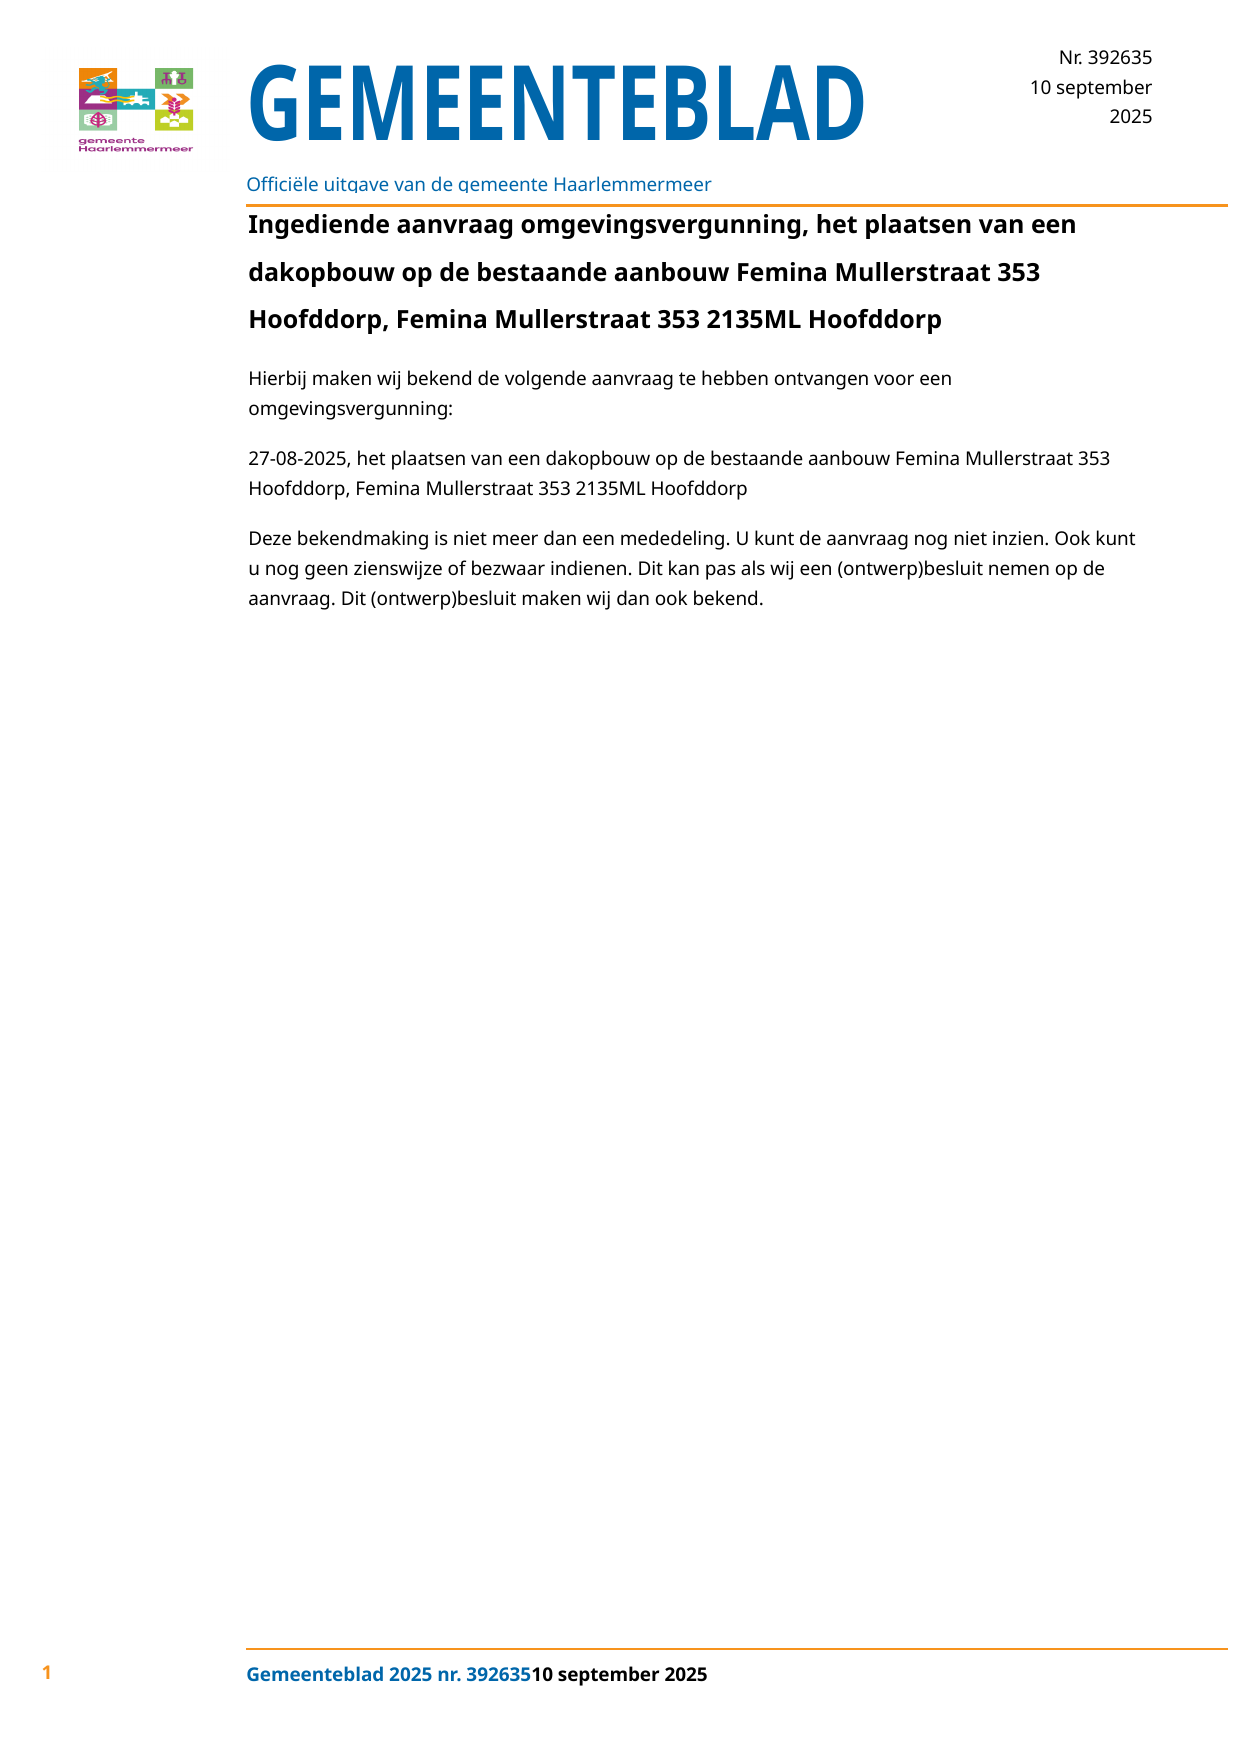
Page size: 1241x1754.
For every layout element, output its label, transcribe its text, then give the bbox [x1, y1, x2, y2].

text Ingediende aanvraag omgevingsvergunning, het plaatsen van een dakopbouw op de bestaande aanbouw Femina Mullerstraat 353 Hoofddorp, Femina Mullerstraat 353 2135ML Hoofddorp [248, 207, 1152, 336]
text Hierbij maken wij bekend de volgende aanvraag te hebben ontvangen voor een omgevingsvergunning: [248, 366, 1152, 421]
text Deze bekendmaking is niet meer dan een mededeling. U kunt de aanvraag nog niet inzien. Ook kunt u nog geen zienswijze of bezwaar indienen. Dit kan pas als wij een (ontwerp)besluit nemen op de aanvraag. Dit (ontwerp)besluit maken wij dan ook bekend. [248, 526, 1152, 610]
text 27-08-2025, het plaatsen van een dakopbouw op de bestaande aanbouw Femina Mullerstraat 353 Hoofddorp, Femina Mullerstraat 353 2135ML Hoofddorp [248, 446, 1152, 501]
picture [41, 47, 231, 172]
